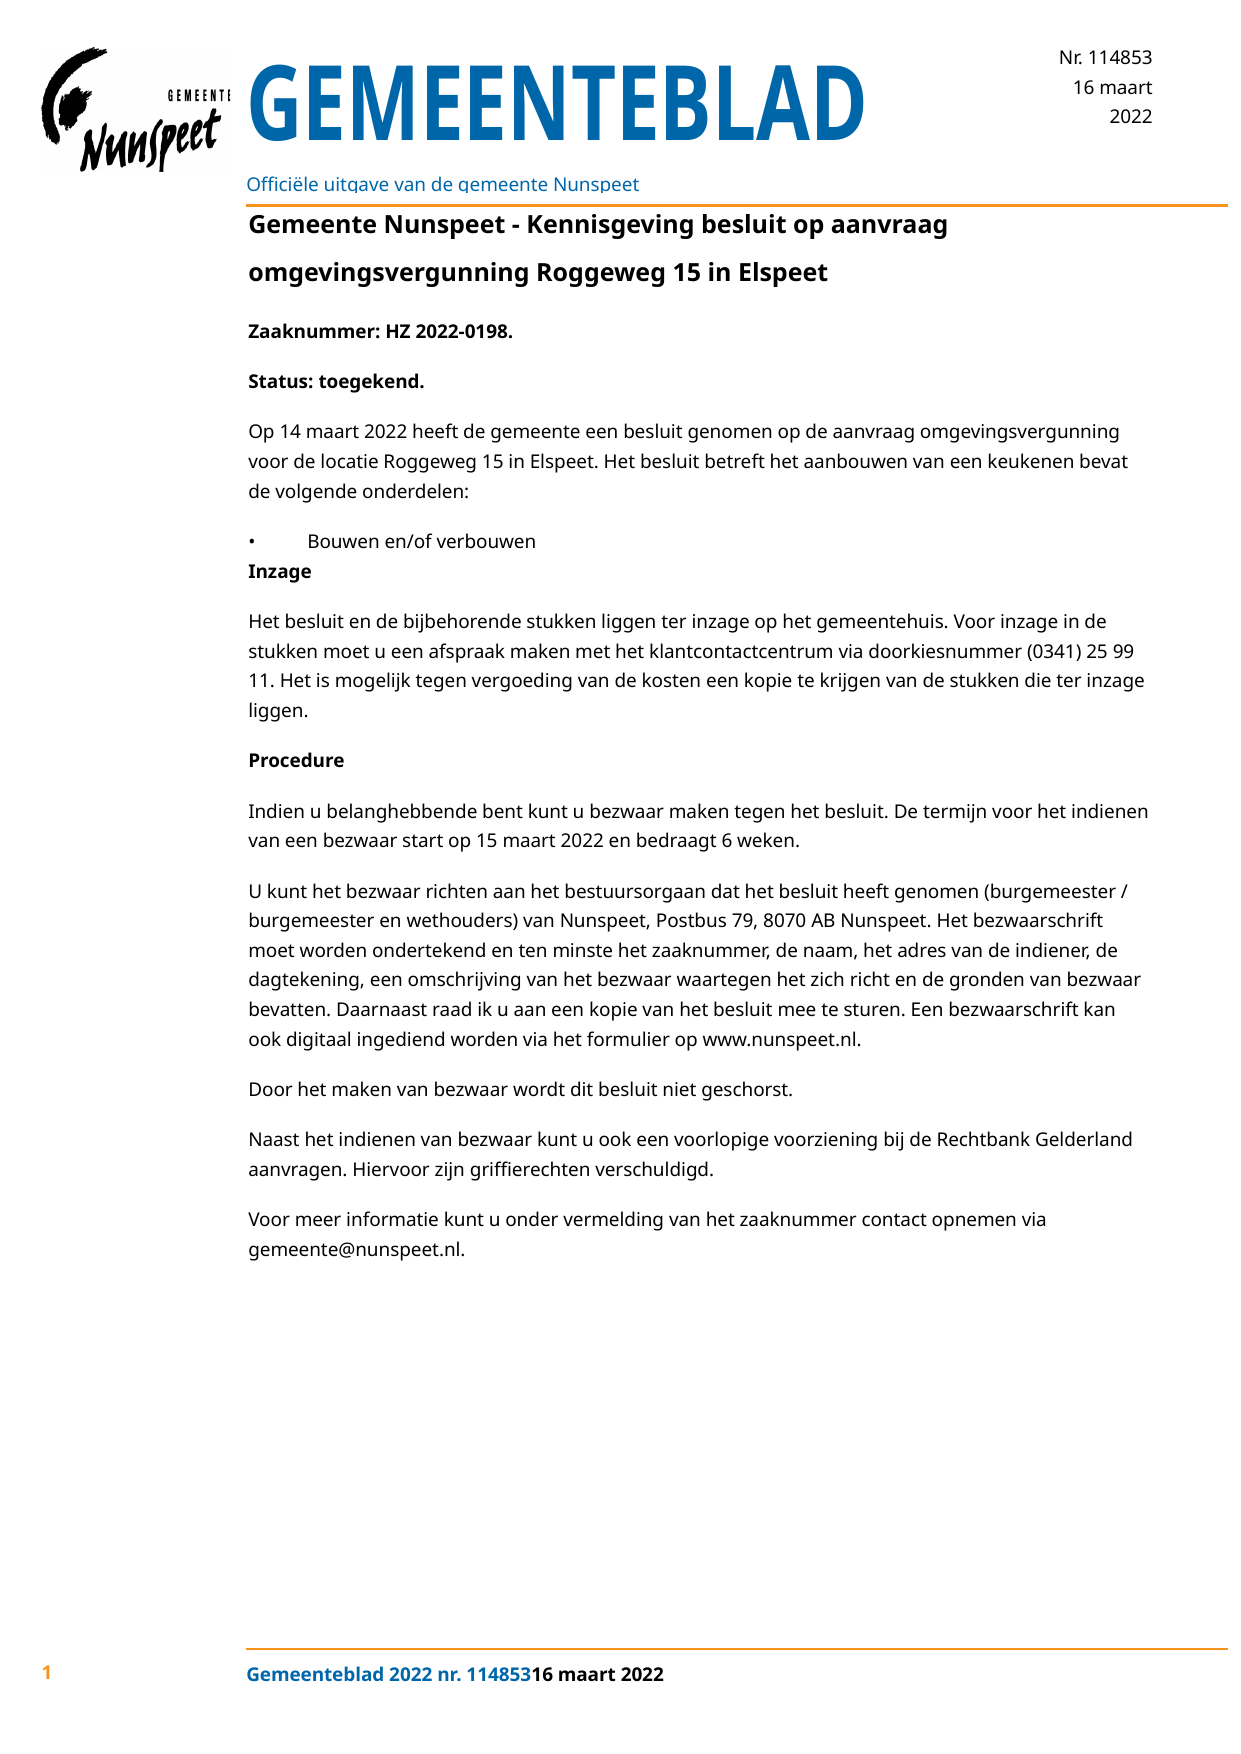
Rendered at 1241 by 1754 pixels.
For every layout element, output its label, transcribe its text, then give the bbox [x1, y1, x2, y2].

text Op 14 maart 2022 heeft de gemeente een besluit genomen op de aanvraag omgevingsvergunning voor de locatie Roggeweg 15 in Elspeet. Het besluit betreft het aanbouwen van een keukenen bevat de volgende onderdelen: [248, 419, 1152, 504]
text U kunt het bezwaar richten aan het bestuursorgaan dat het besluit heeft genomen (burgemeester / burgemeester en wethouders) van Nunspeet, Postbus 79, 8070 AB Nunspeet. Het bezwaarschrift moet worden ondertekend en ten minste het zaaknummer, de naam, het adres van de indiener, de dagtekening, een omschrijving van het bezwaar waartegen het zich richt en de gronden van bezwaar bevatten. Daarnaast raad ik u aan een kopie van het besluit mee te sturen. Een bezwaarschrift kan ook digitaal ingediend worden via het formulier op www.nunspeet.nl. [248, 878, 1152, 1052]
text Procedure [248, 747, 1152, 773]
text Inzage [248, 558, 1152, 584]
text Door het maken van bezwaar wordt dit besluit niet geschorst. [248, 1076, 1152, 1102]
text Het besluit en de bijbehorende stukken liggen ter inzage op het gemeentehuis. Voor inzage in de stukken moet u een afspraak maken met het klantcontactcentrum via doorkiesnummer (0341) 25 99 11. Het is mogelijk tegen vergoeding van de kosten een kopie te krijgen van de stukken die ter inzage liggen. [248, 608, 1152, 723]
text Indien u belanghebbende bent kunt u bezwaar maken tegen het besluit. De termijn voor het indienen van een bezwaar start op 15 maart 2022 en bedraagt 6 weken. [248, 798, 1152, 853]
picture [41, 47, 231, 172]
list Bouwen en/of verbouwen [248, 528, 1152, 554]
text Voor meer informatie kunt u onder vermelding van het zaaknummer contact opnemen via gemeente@nunspeet.nl. [248, 1207, 1152, 1262]
text Naast het indienen van bezwaar kunt u ook een voorlopige voorziening bij de Rechtbank Gelderland aanvragen. Hiervoor zijn griffierechten verschuldigd. [248, 1127, 1152, 1182]
text Zaaknummer: HZ 2022-0198. [248, 318, 1152, 344]
text Status: toegekend. [248, 368, 1152, 394]
text Gemeente Nunspeet - Kennisgeving besluit op aanvraag omgevingsvergunning Roggeweg 15 in Elspeet [248, 207, 1152, 288]
